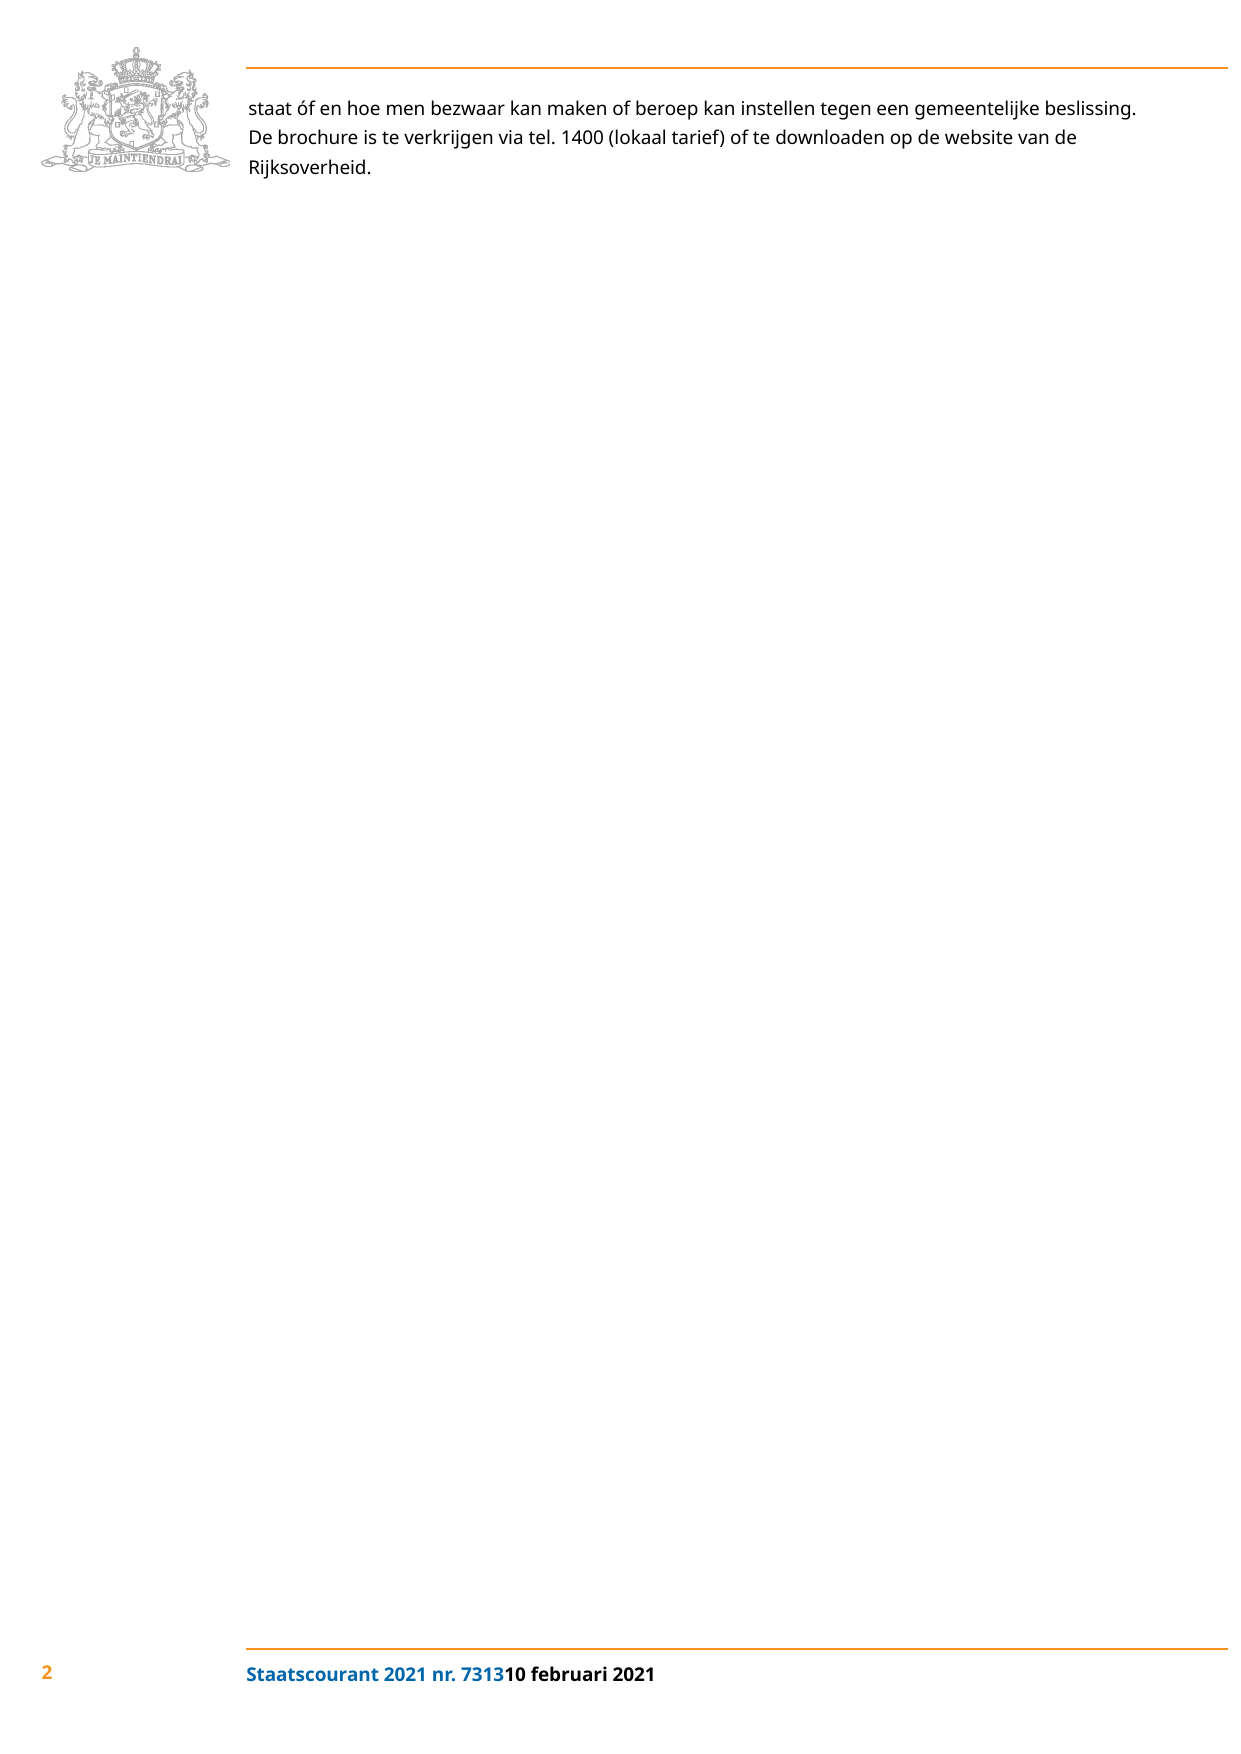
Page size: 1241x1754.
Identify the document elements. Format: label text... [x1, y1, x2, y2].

picture [41, 47, 231, 172]
text staat óf en hoe men bezwaar kan maken of beroep kan instellen tegen een gemeentelijke beslissing. De brochure is te verkrijgen via tel. 1400 (lokaal tarief) of te downloaden op de website van de Rijksoverheid. [248, 95, 1152, 180]
